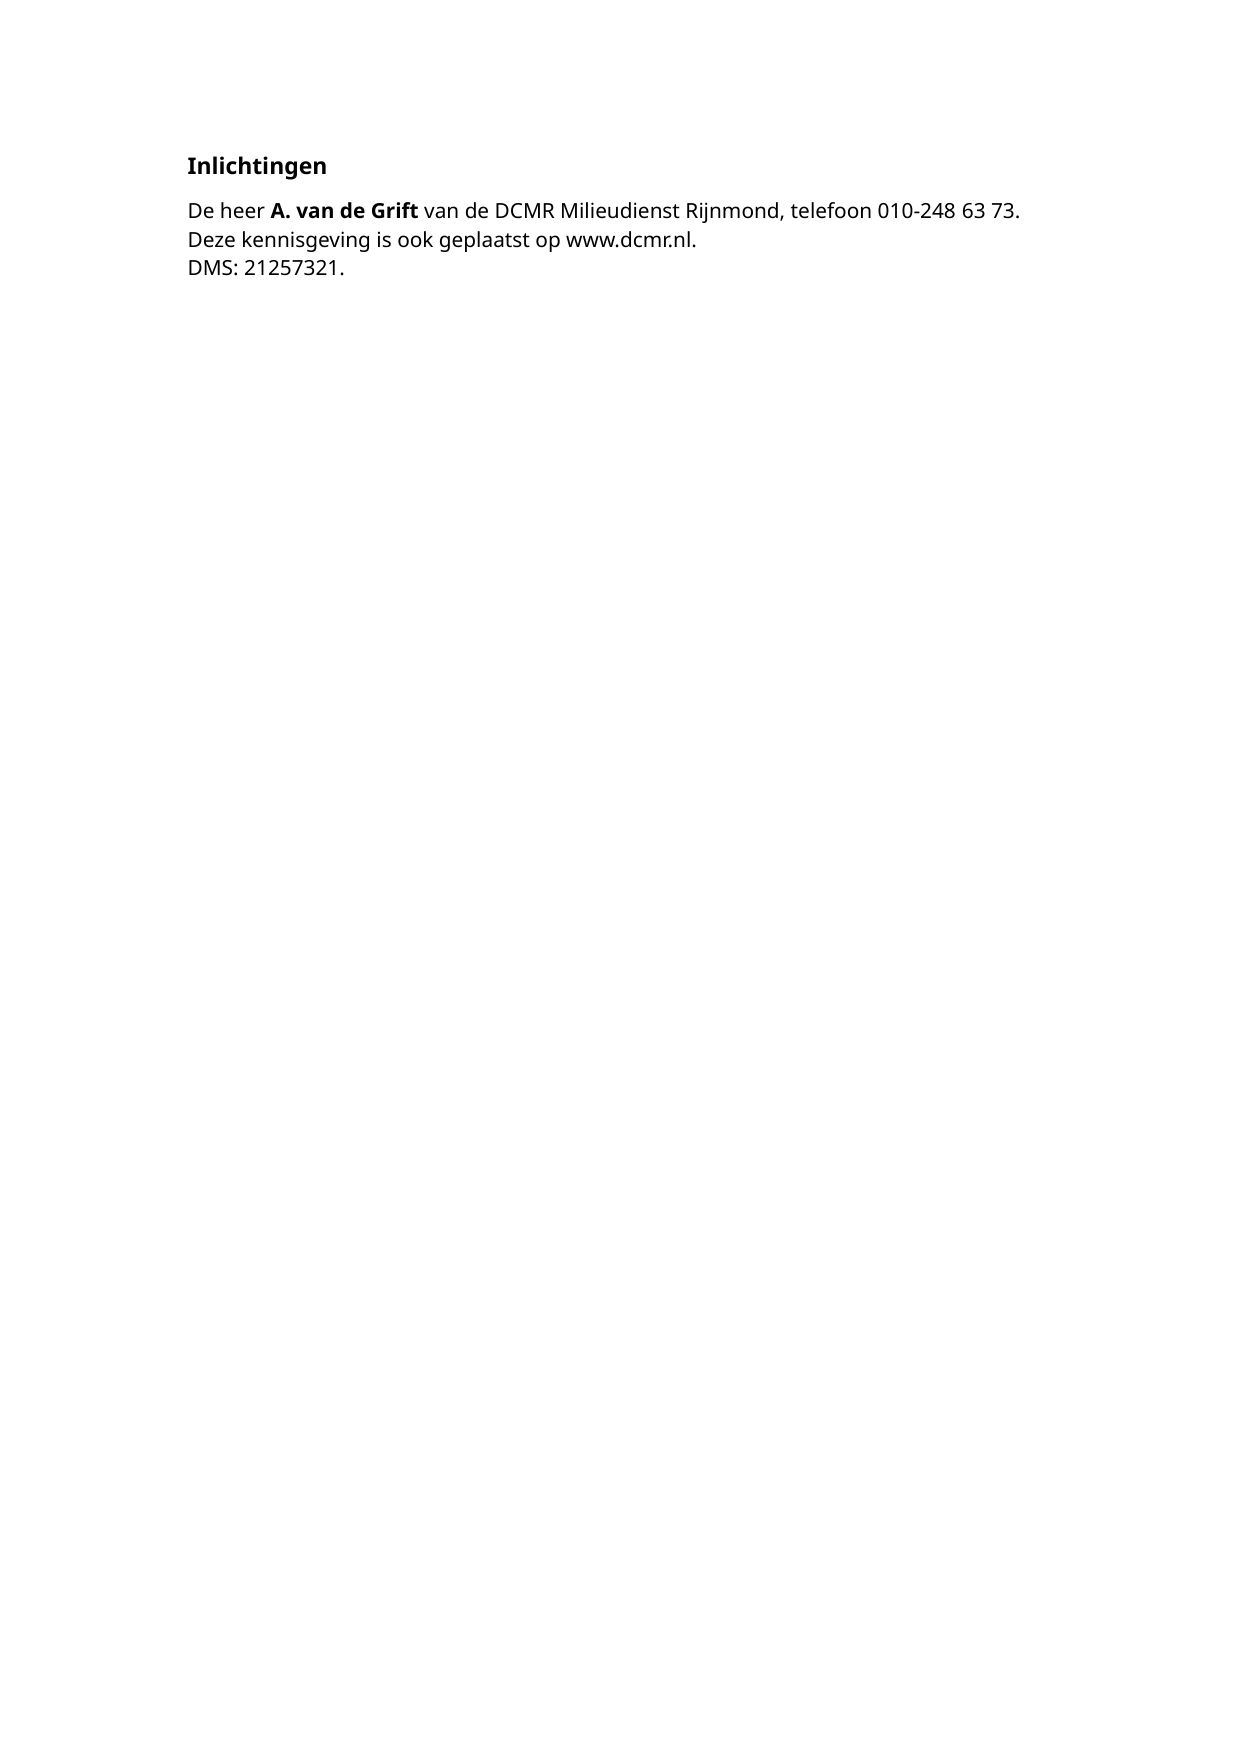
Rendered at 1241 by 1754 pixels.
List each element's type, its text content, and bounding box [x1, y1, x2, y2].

text Deze kennisgeving is ook geplaatst op www.dcmr.nl. [187, 225, 1053, 253]
text De heer A. van de Grift van de DCMR Milieudienst Rijnmond, telefoon 010-248 63 73. [187, 196, 1053, 225]
text DMS: 21257321. [187, 253, 1053, 282]
subtitle Inlichtingen [187, 150, 1053, 181]
